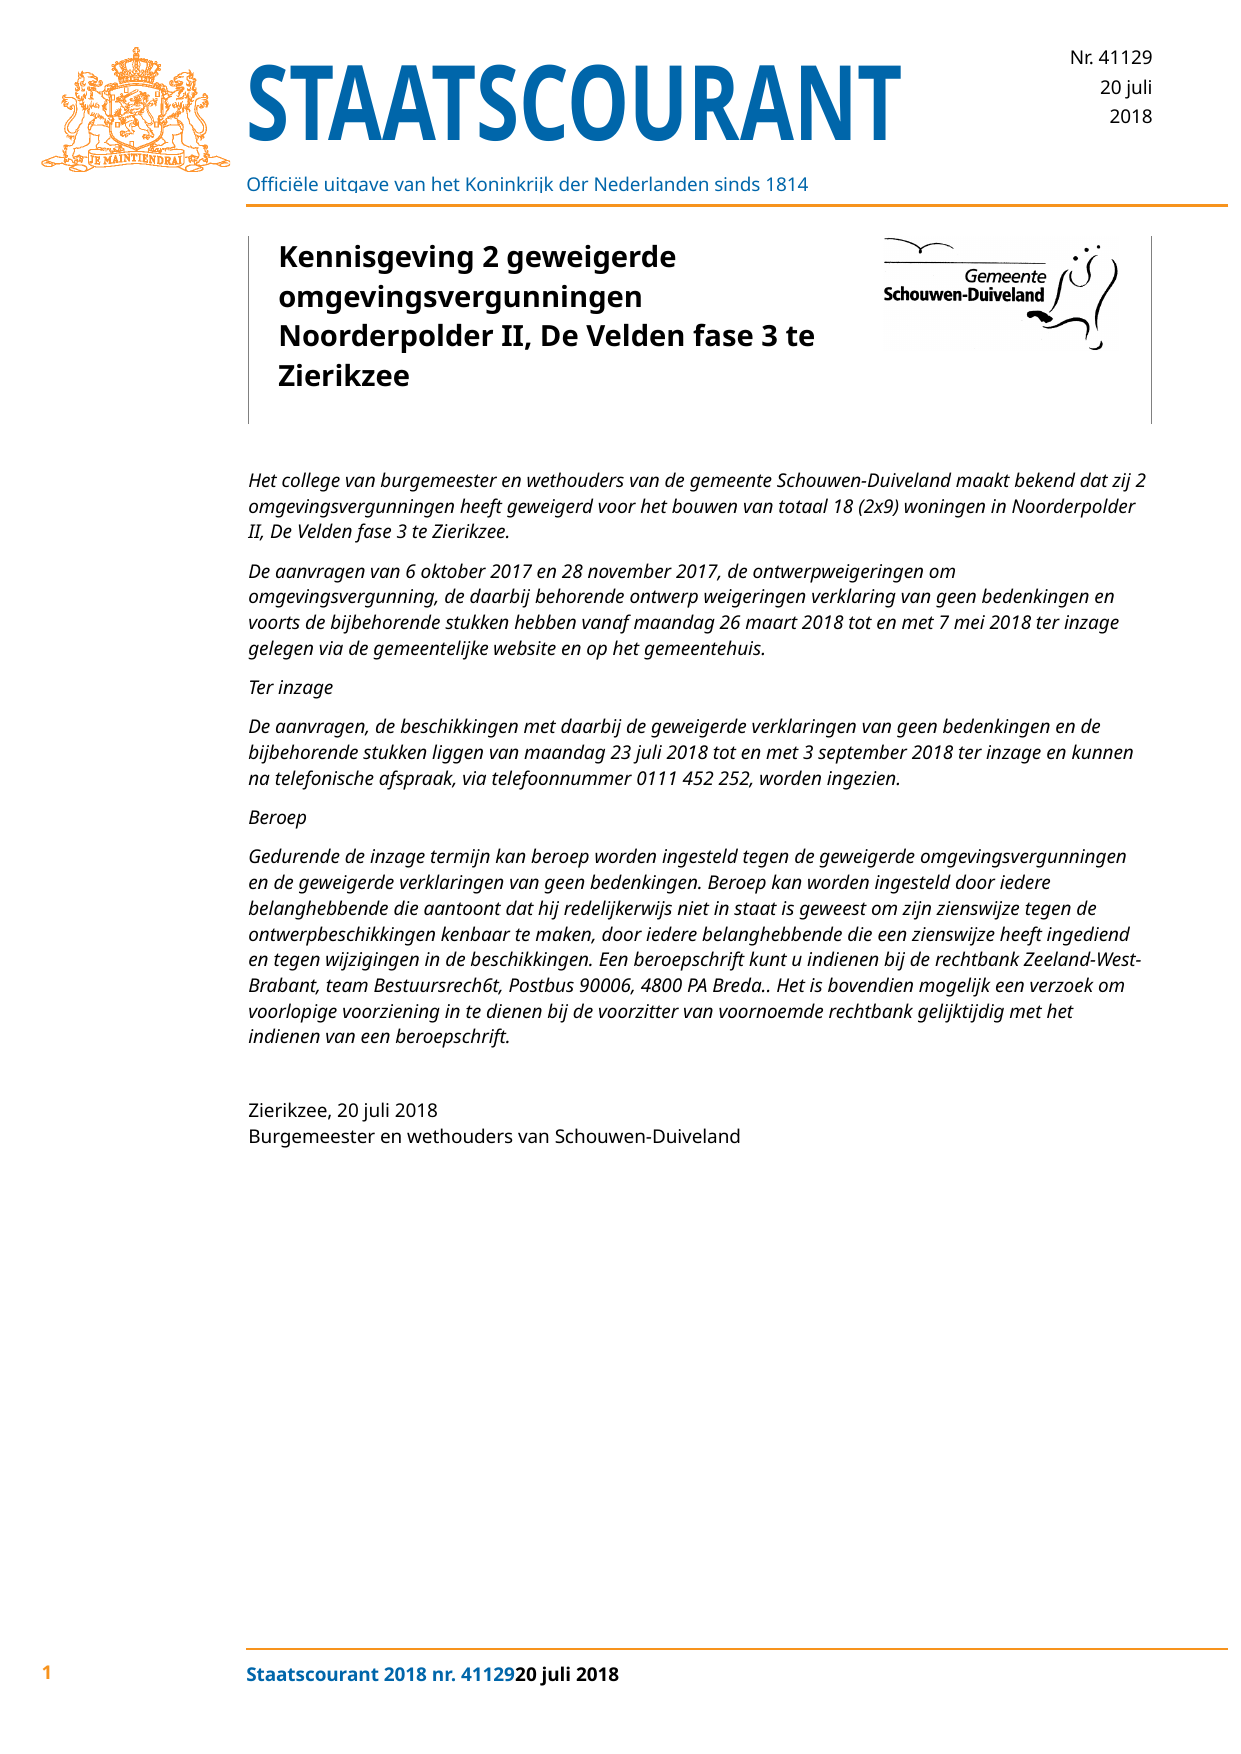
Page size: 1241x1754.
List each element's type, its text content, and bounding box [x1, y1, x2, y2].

text De aanvragen, de beschikkingen met daarbij de geweigerde verklaringen van geen bedenkingen en de bijbehorende stukken liggen van maandag 23 juli 2018 tot en met 3 september 2018 ter inzage en kunnen na telefonische afspraak, via telefoonnummer 0111 452 252, worden ingezien. [248, 714, 1152, 791]
text Gedurende de inzage termijn kan beroep worden ingesteld tegen de geweigerde omgevingsvergunningen en de geweigerde verklaringen van geen bedenkingen. Beroep kan worden ingesteld door iedere belanghebbende die aantoont dat hij redelijkerwijs niet in staat is geweest om zijn zienswijze tegen de ontwerpbeschikkingen kenbaar te maken, door iedere belanghebbende die een zienswijze heeft ingediend en tegen wijzigingen in de beschikkingen. Een beroepschrift kunt u indienen bij de rechtbank Zeeland-West-Brabant, team Bestuursrech6t, Postbus 90006, 4800 PA Breda.. Het is bovendien mogelijk een verzoek om voorlopige voorziening in te dienen bij de voorzitter van voornoemde rechtbank gelijktijdig met het indienen van een beroepschrift. [248, 844, 1152, 1049]
text Beroep [248, 804, 1152, 830]
picture [882, 236, 1119, 351]
text De aanvragen van 6 oktober 2017 en 28 november 2017, de ontwerpweigeringen om omgevingsvergunning, de daarbij behorende ontwerp weigeringen verklaring van geen bedenkingen en voorts de bijbehorende stukken hebben vanaf maandag 26 maart 2018 tot en met 7 mei 2018 ter inzage gelegen via de gemeentelijke website en op het gemeentehuis. [248, 558, 1152, 661]
text Zierikzee, 20 juli 2018 [248, 1097, 1152, 1123]
text Burgemeester en wethouders van Schouwen-Duiveland [248, 1123, 1152, 1149]
table_header [850, 236, 1151, 424]
text Ter inzage [248, 674, 1152, 700]
table_header Kennisgeving 2 geweigerde omgevingsvergunningen Noorderpolder II, De Velden fase 3 te Zierikzee [249, 236, 850, 424]
text Het college van burgemeester en wethouders van de gemeente Schouwen-Duiveland maakt bekend dat zij 2 omgevingsvergunningen heeft geweigerd voor het bouwen van totaal 18 (2x9) woningen in Noorderpolder II, De Velden fase 3 te Zierikzee. [248, 467, 1152, 544]
picture [41, 47, 231, 172]
